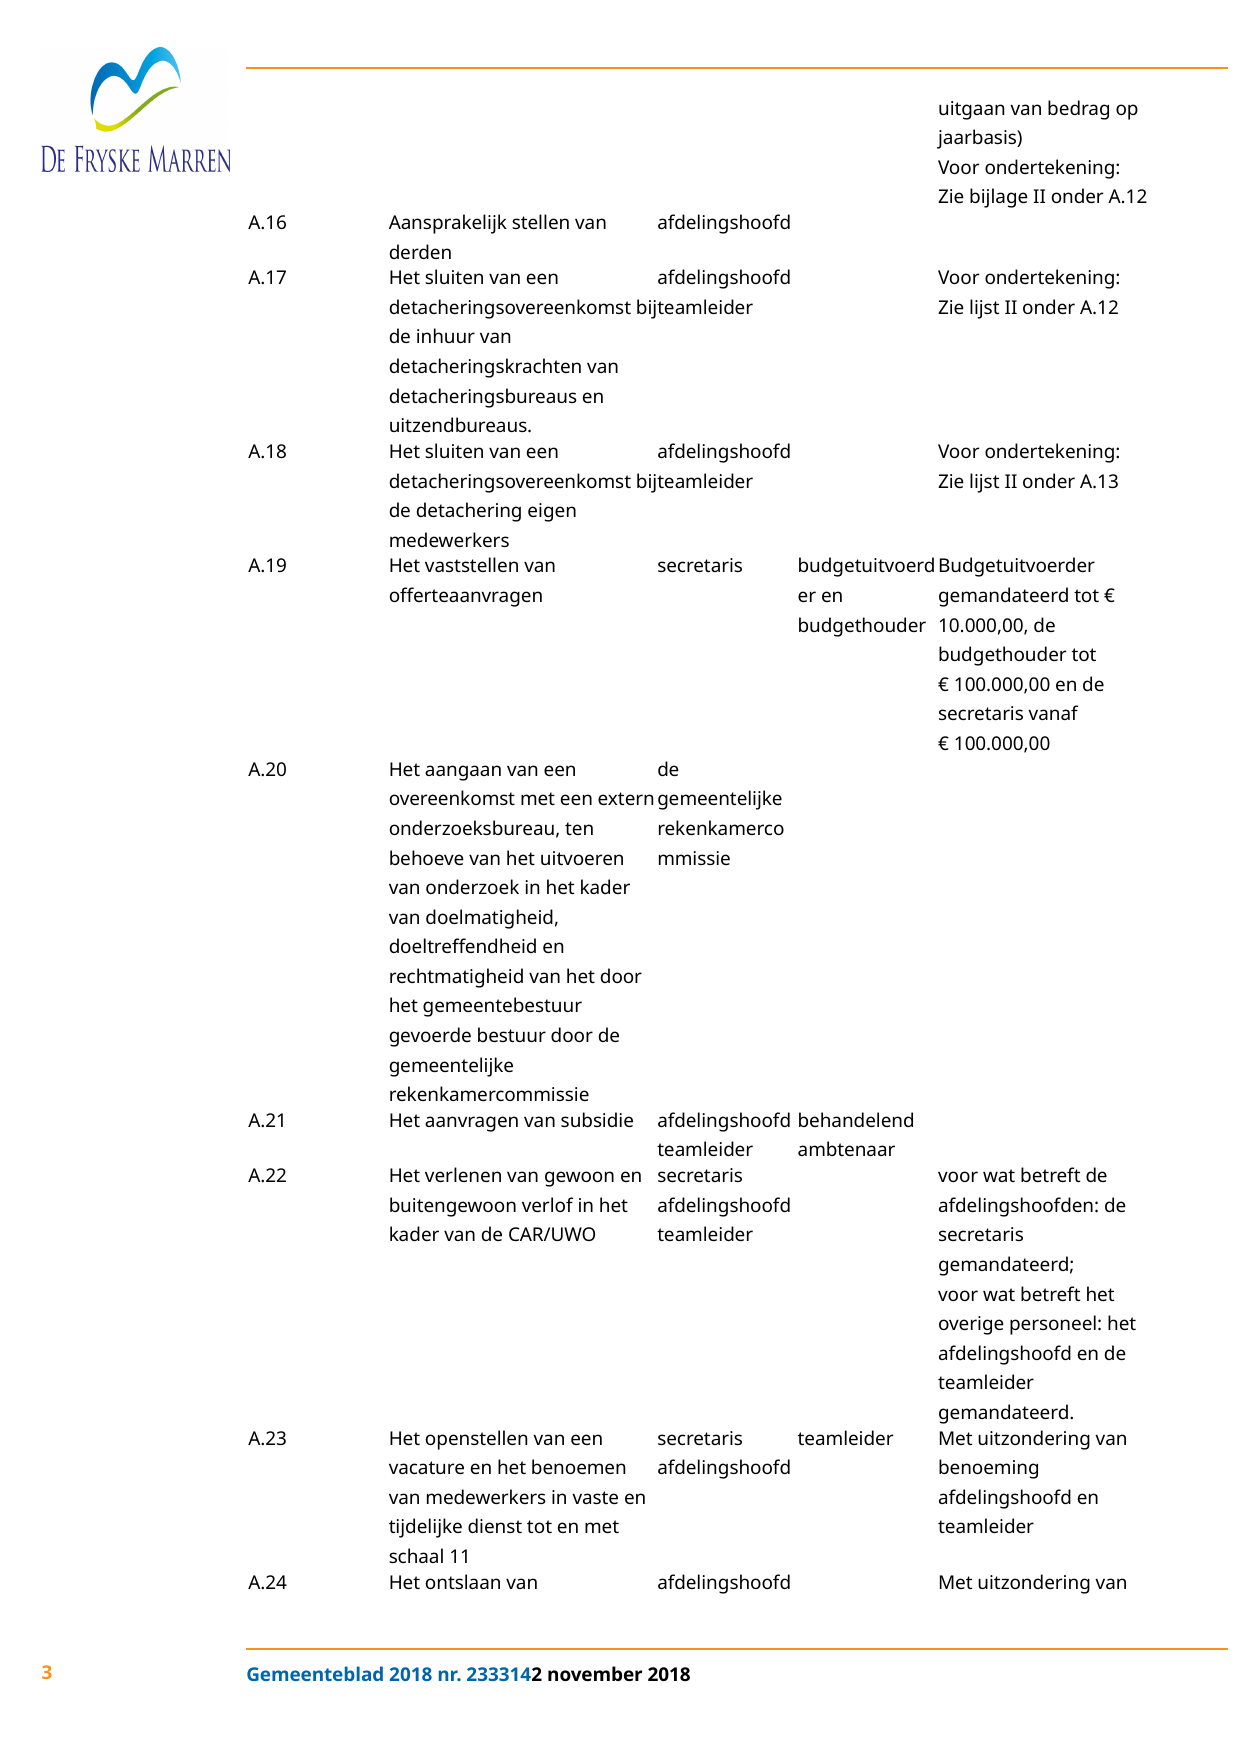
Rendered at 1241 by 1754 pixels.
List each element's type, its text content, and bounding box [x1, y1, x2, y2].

table_cell behandelend ambtenaar [798, 1107, 938, 1162]
table_cell [798, 756, 938, 1107]
table_cell [657, 95, 797, 209]
table_cell voor wat betreft de afdelingshoofden: de secretaris gemandateerd; voor wat betreft het overige personeel: het afdelingshoofd en de teamleider gemandateerd. [938, 1163, 1152, 1425]
table_cell Het openstellen van een vacature en het benoemen van medewerkers in vaste en tijdelijke dienst tot en met schaal 11 [389, 1425, 657, 1569]
table_cell teamleider [798, 1425, 938, 1569]
table_cell A.21 [248, 1107, 388, 1162]
table_cell A.22 [248, 1163, 388, 1425]
table_cell [798, 209, 938, 264]
table_cell Met uitzondering van benoeming afdelingshoofd en teamleider [938, 1425, 1152, 1569]
table_cell [938, 209, 1152, 264]
table_cell Het sluiten van een detacheringsovereenkomst bij de inhuur van detacheringskrachten van detacheringsbureaus en uitzendbureaus. [389, 265, 657, 438]
table_cell afdelingshoofd teamleider [657, 265, 797, 438]
table_cell Het sluiten van een detacheringsovereenkomst bij de detachering eigen medewerkers [389, 438, 657, 553]
picture [41, 47, 231, 172]
table_cell Aansprakelijk stellen van derden [389, 209, 657, 264]
table_cell A.19 [248, 553, 388, 756]
table_cell Het aanvragen van subsidie [389, 1107, 657, 1162]
table_cell afdelingshoofd teamleider [657, 1107, 797, 1162]
table_cell [798, 438, 938, 553]
table_cell budgetuitvoerder en budgethouder [798, 553, 938, 756]
table_cell Voor ondertekening: Zie lijst II onder A.12 [938, 265, 1152, 438]
table_cell [938, 756, 1152, 1107]
table_cell A.20 [248, 756, 388, 1107]
table_cell A.23 [248, 1425, 388, 1569]
table_cell afdelingshoofd [657, 1569, 797, 1594]
table_cell [248, 95, 388, 209]
table_cell [938, 1107, 1152, 1162]
table_cell A.16 [248, 209, 388, 264]
table_cell secretaris afdelingshoofd teamleider [657, 1163, 797, 1425]
table_cell Voor ondertekening: Zie lijst II onder A.13 [938, 438, 1152, 553]
table_cell [389, 95, 657, 209]
table_cell [798, 95, 938, 209]
table_cell afdelingshoofd teamleider [657, 438, 797, 553]
table_cell Het verlenen van gewoon en buitengewoon verlof in het kader van de CAR/UWO [389, 1163, 657, 1425]
table_cell A.24 [248, 1569, 388, 1594]
table_cell Het ontslaan van [389, 1569, 657, 1594]
table_cell [798, 1569, 938, 1594]
table_cell Met uitzondering van [938, 1569, 1152, 1594]
table_cell secretaris [657, 553, 797, 756]
table_cell Het vaststellen van offerteaanvragen [389, 553, 657, 756]
table_cell secretaris afdelingshoofd [657, 1425, 797, 1569]
table_cell Budgetuitvoerder gemandateerd tot € 10.000,00, de budgethouder tot € 100.000,00 en de secretaris vanaf € 100.000,00 [938, 553, 1152, 756]
table_cell A.18 [248, 438, 388, 553]
table_cell [798, 1163, 938, 1425]
table_cell Het aangaan van een overeenkomst met een extern onderzoeksbureau, ten behoeve van het uitvoeren van onderzoek in het kader van doelmatigheid, doeltreffendheid en rechtmatigheid van het door het gemeentebestuur gevoerde bestuur door de gemeentelijke rekenkamercommissie [389, 756, 657, 1107]
table_cell de gemeentelijke rekenkamercommissie [657, 756, 797, 1107]
table_cell [798, 265, 938, 438]
table_cell afdelingshoofd [657, 209, 797, 264]
table_cell uitgaan van bedrag op jaarbasis) Voor ondertekening: Zie bijlage II onder A.12 [938, 95, 1152, 209]
table_cell A.17 [248, 265, 388, 438]
